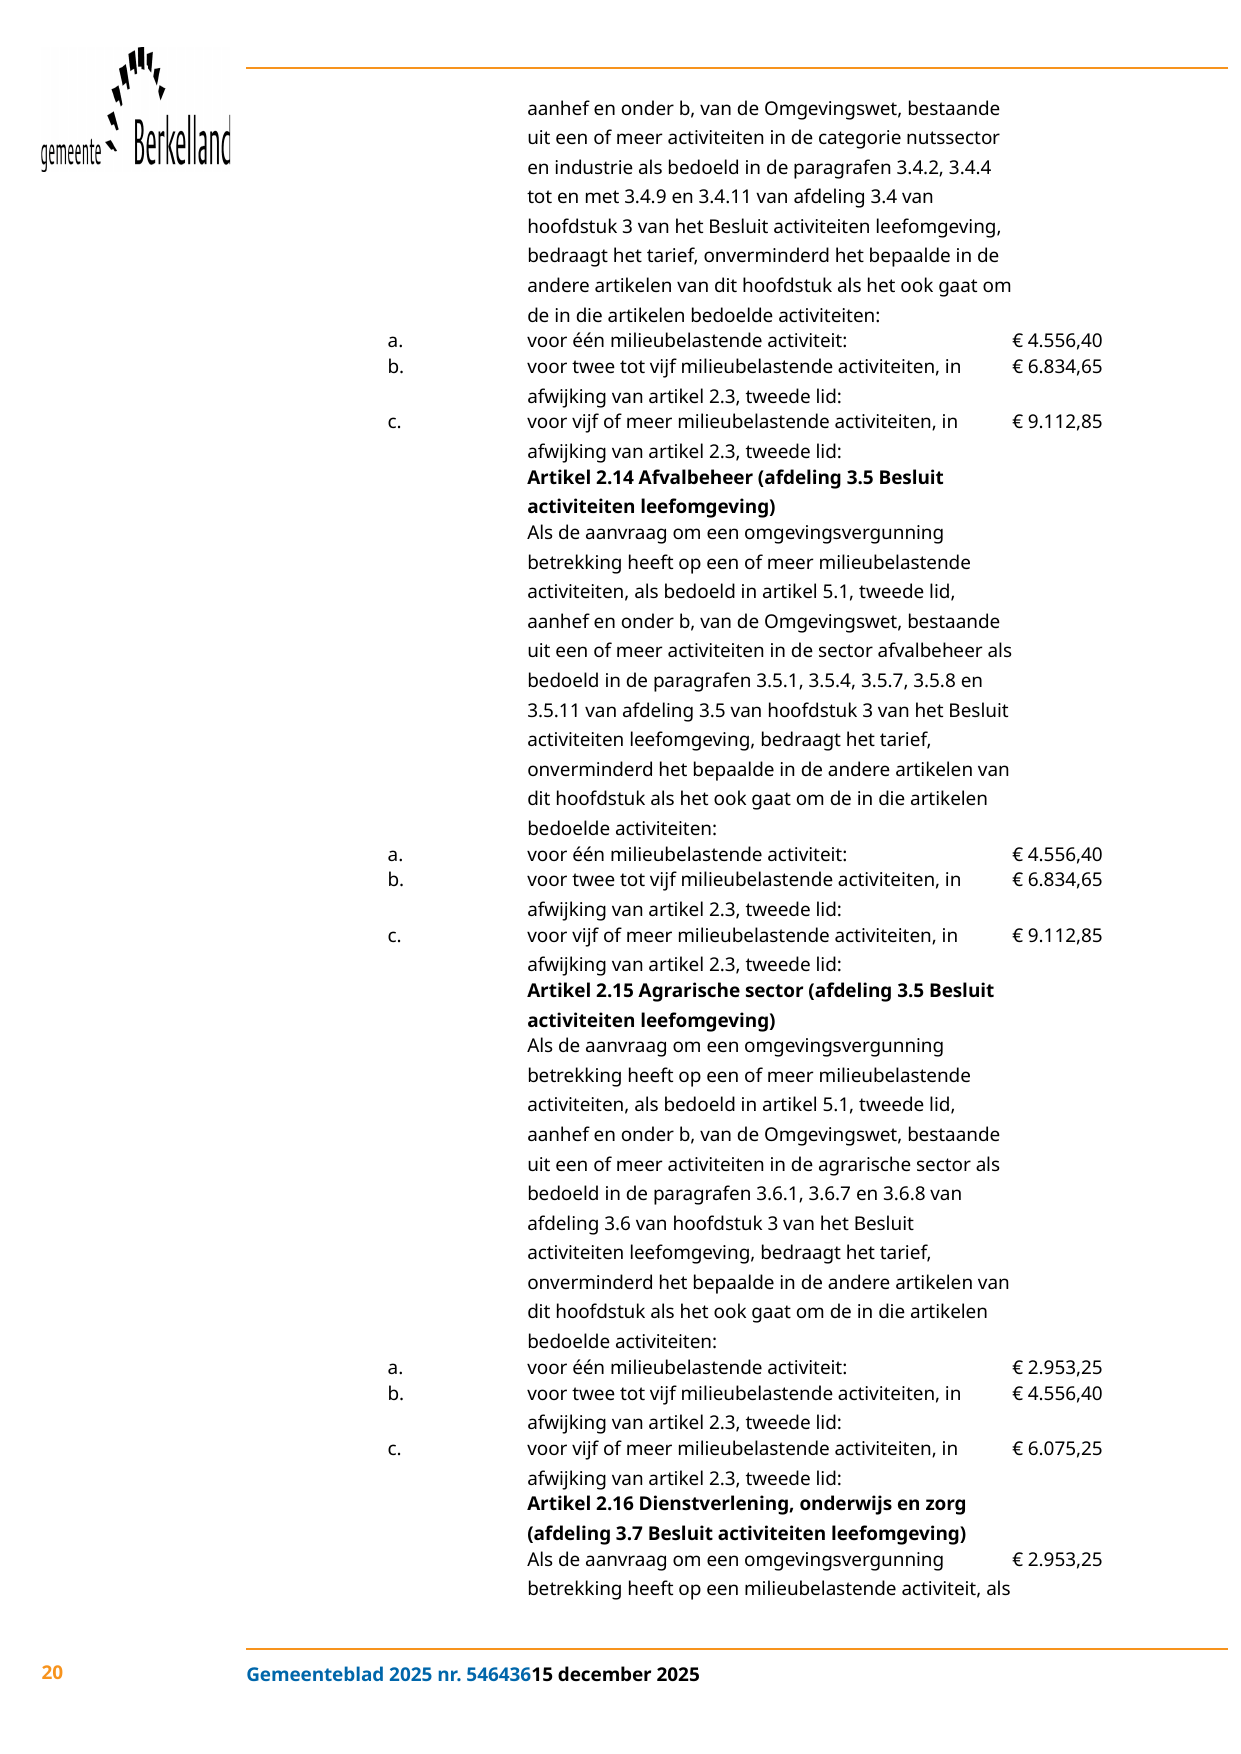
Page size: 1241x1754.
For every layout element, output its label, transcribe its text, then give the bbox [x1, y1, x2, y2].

table_cell voor twee tot vijf milieubelastende activiteiten, in afwijking van artikel 2.3, tweede lid: [527, 867, 1012, 922]
table_cell voor één milieubelastende activiteit: [527, 328, 1012, 353]
table_cell [388, 1033, 527, 1354]
table_cell [1012, 977, 1152, 1032]
table_cell [1012, 464, 1152, 519]
table_cell voor één milieubelastende activiteit: [527, 841, 1012, 867]
table_cell Als de aanvraag om een omgevingsvergunning betrekking heeft op een of meer milieubelastende activiteiten, als bedoeld in artikel 5.1, tweede lid, aanhef en onder b, van de Omgevingswet, bestaande uit een of meer activiteiten in de agrarische sector als bedoeld in de paragrafen 3.6.1, 3.6.7 en 3.6.8 van afdeling 3.6 van hoofdstuk 3 van het Besluit activiteiten leefomgeving, bedraagt het tarief, onverminderd het bepaalde in de andere artikelen van dit hoofdstuk als het ook gaat om de in die artikelen bedoelde activiteiten: [527, 1033, 1012, 1354]
table_cell [388, 1490, 527, 1546]
table_cell € 6.075,25 [1012, 1435, 1152, 1490]
table_cell € 2.953,25 [1012, 1354, 1152, 1380]
table_cell [248, 1380, 387, 1435]
table_cell [248, 1546, 387, 1601]
table_cell € 4.556,40 [1012, 1380, 1152, 1435]
table_cell [248, 922, 387, 977]
table_cell Artikel 2.14 Afvalbeheer (afdeling 3.5 Besluit activiteiten leefomgeving) [527, 464, 1012, 519]
table_cell [388, 95, 527, 328]
table_cell [248, 409, 387, 464]
table_cell € 9.112,85 [1012, 922, 1152, 977]
table_cell b. [388, 353, 527, 409]
table_cell [248, 328, 387, 353]
table_cell [1012, 95, 1152, 328]
table_cell a. [388, 1354, 527, 1380]
table_cell c. [388, 1435, 527, 1490]
table_cell € 2.953,25 [1012, 1546, 1152, 1601]
table_cell voor vijf of meer milieubelastende activiteiten, in afwijking van artikel 2.3, tweede lid: [527, 409, 1012, 464]
table_cell c. [388, 409, 527, 464]
table_cell [388, 977, 527, 1032]
table_cell [1012, 1033, 1152, 1354]
table_cell [248, 1033, 387, 1354]
table_cell voor één milieubelastende activiteit: [527, 1354, 1012, 1380]
table_cell [248, 95, 387, 328]
table_cell [1012, 519, 1152, 841]
table_cell € 4.556,40 [1012, 841, 1152, 867]
table_cell [388, 519, 527, 841]
table_cell [248, 353, 387, 409]
table_cell [248, 1354, 387, 1380]
table_cell [388, 1546, 527, 1601]
table_cell [248, 519, 387, 841]
table_cell [388, 464, 527, 519]
table_cell voor vijf of meer milieubelastende activiteiten, in afwijking van artikel 2.3, tweede lid: [527, 922, 1012, 977]
picture [41, 47, 231, 172]
table_cell [248, 841, 387, 867]
table_cell [1012, 1490, 1152, 1546]
table_cell [248, 464, 387, 519]
table_cell voor twee tot vijf milieubelastende activiteiten, in afwijking van artikel 2.3, tweede lid: [527, 1380, 1012, 1435]
table_cell b. [388, 867, 527, 922]
table_cell Als de aanvraag om een omgevingsvergunning betrekking heeft op een milieubelastende activiteit, als [527, 1546, 1012, 1601]
table_cell [248, 977, 387, 1032]
table_cell Als de aanvraag om een omgevingsvergunning betrekking heeft op een of meer milieubelastende activiteiten, als bedoeld in artikel 5.1, tweede lid, aanhef en onder b, van de Omgevingswet, bestaande uit een of meer activiteiten in de sector afvalbeheer als bedoeld in de paragrafen 3.5.1, 3.5.4, 3.5.7, 3.5.8 en 3.5.11 van afdeling 3.5 van hoofdstuk 3 van het Besluit activiteiten leefomgeving, bedraagt het tarief, onverminderd het bepaalde in de andere artikelen van dit hoofdstuk als het ook gaat om de in die artikelen bedoelde activiteiten: [527, 519, 1012, 841]
table_cell € 4.556,40 [1012, 328, 1152, 353]
table_cell € 6.834,65 [1012, 353, 1152, 409]
table_cell voor vijf of meer milieubelastende activiteiten, in afwijking van artikel 2.3, tweede lid: [527, 1435, 1012, 1490]
table_cell € 6.834,65 [1012, 867, 1152, 922]
table_cell [248, 1490, 387, 1546]
table_cell Artikel 2.15 Agrarische sector (afdeling 3.5 Besluit activiteiten leefomgeving) [527, 977, 1012, 1032]
table_cell aanhef en onder b, van de Omgevingswet, bestaande uit een of meer activiteiten in de categorie nutssector en industrie als bedoeld in de paragrafen 3.4.2, 3.4.4 tot en met 3.4.9 en 3.4.11 van afdeling 3.4 van hoofdstuk 3 van het Besluit activiteiten leefomgeving, bedraagt het tarief, onverminderd het bepaalde in de andere artikelen van dit hoofdstuk als het ook gaat om de in die artikelen bedoelde activiteiten: [527, 95, 1012, 328]
table_cell a. [388, 841, 527, 867]
table_cell [248, 1435, 387, 1490]
table_cell c. [388, 922, 527, 977]
table_cell a. [388, 328, 527, 353]
table_cell b. [388, 1380, 527, 1435]
table_cell voor twee tot vijf milieubelastende activiteiten, in afwijking van artikel 2.3, tweede lid: [527, 353, 1012, 409]
table_cell € 9.112,85 [1012, 409, 1152, 464]
table_cell Artikel 2.16 Dienstverlening, onderwijs en zorg (afdeling 3.7 Besluit activiteiten leefomgeving) [527, 1490, 1012, 1546]
table_cell [248, 867, 387, 922]
